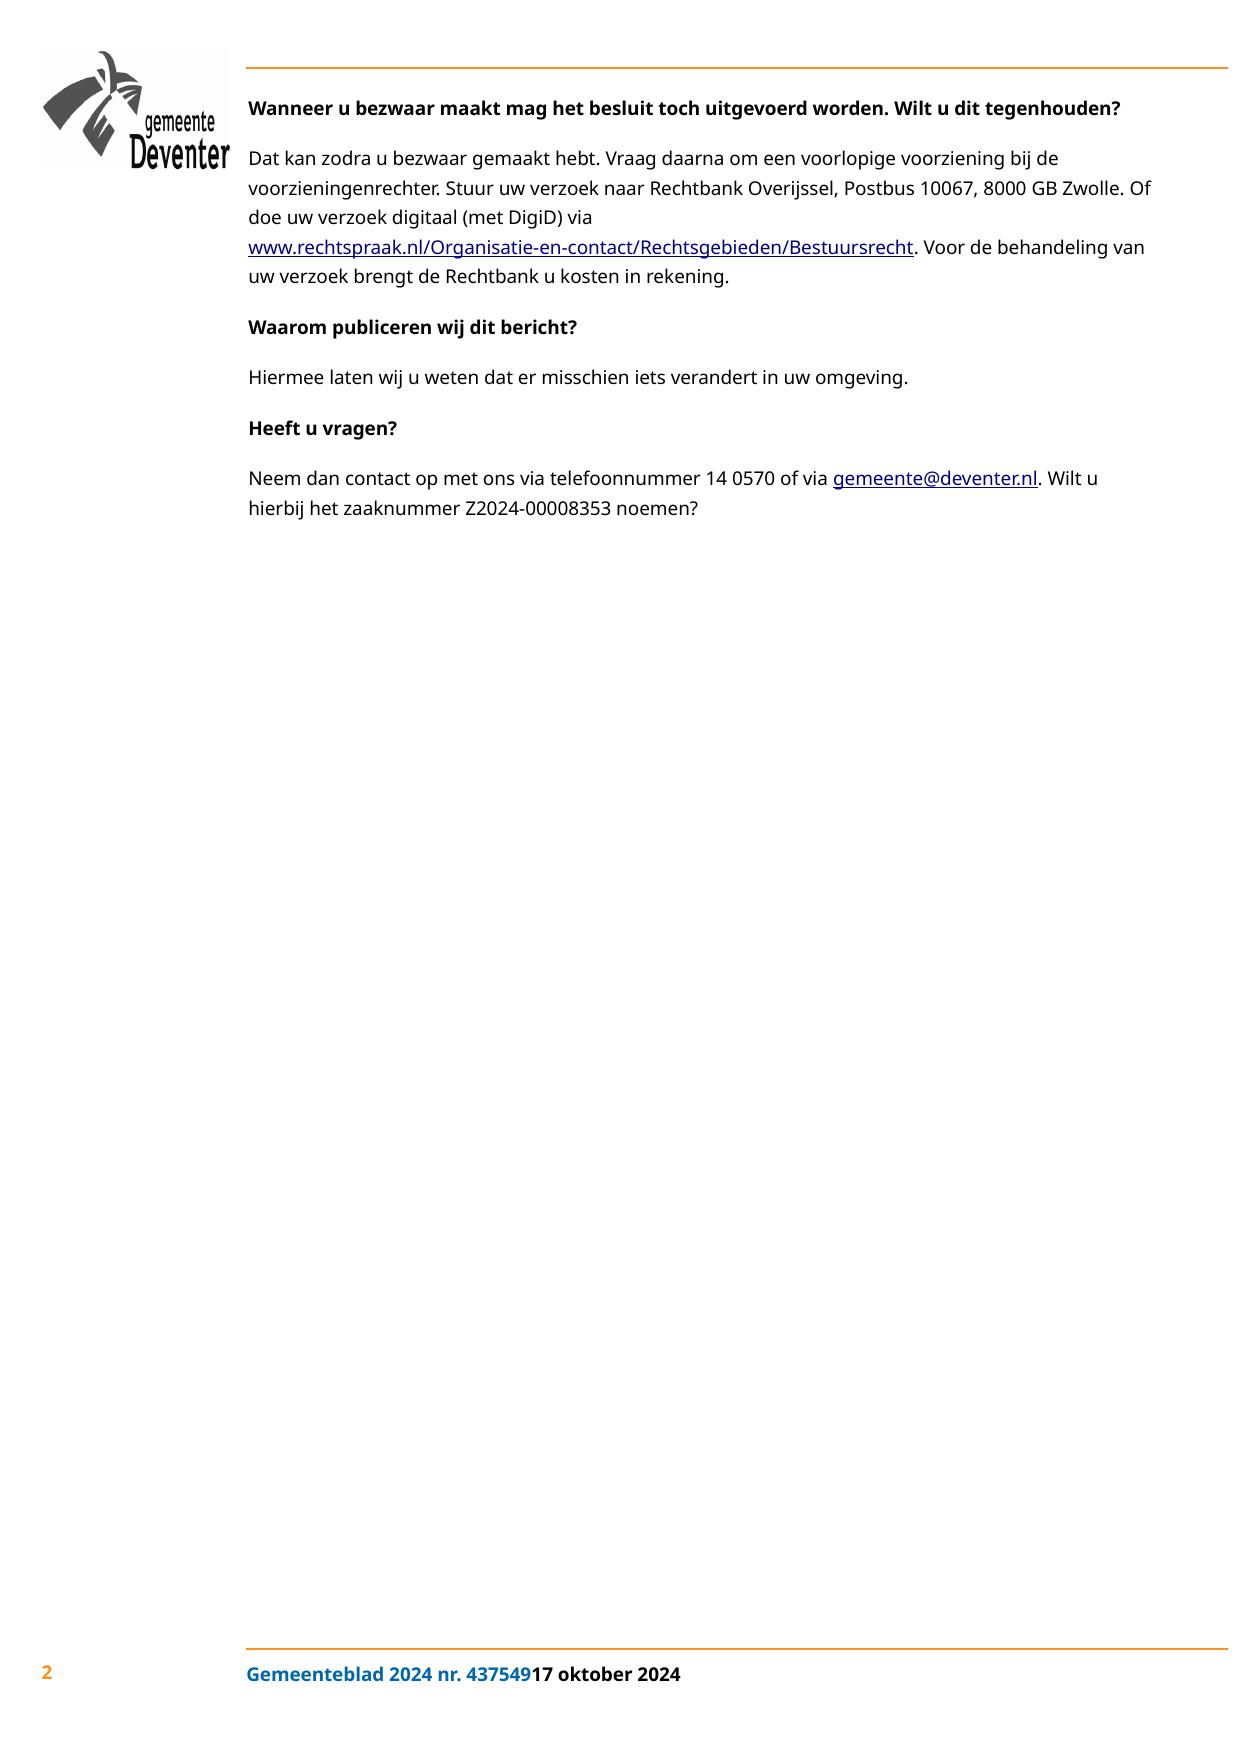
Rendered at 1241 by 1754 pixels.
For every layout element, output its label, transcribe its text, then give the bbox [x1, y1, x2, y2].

text Neem dan contact op met ons via telefoonnummer 14 0570 of via gemeente@deventer.nl. Wilt u hierbij het zaaknummer Z2024-00008353 noemen? [248, 465, 1152, 521]
text Dat kan zodra u bezwaar gemaakt hebt. Vraag daarna om een voorlopige voorziening bij de voorzieningenrechter. Stuur uw verzoek naar Rechtbank Overijssel, Postbus 10067, 8000 GB Zwolle. Of doe uw verzoek digitaal (met DigiD) via www.rechtspraak.nl/Organisatie-en-contact/Rechtsgebieden/Bestuursrecht. Voor de behandeling van uw verzoek brengt de Rechtbank u kosten in rekening. [248, 145, 1152, 289]
text Wanneer u bezwaar maakt mag het besluit toch uitgevoerd worden. Wilt u dit tegenhouden? [248, 95, 1152, 121]
text Heeft u vragen? [248, 415, 1152, 441]
text Waarom publiceren wij dit bericht? [248, 314, 1152, 340]
picture [41, 47, 231, 172]
text Hiermee laten wij u weten dat er misschien iets verandert in uw omgeving. [248, 364, 1152, 390]
